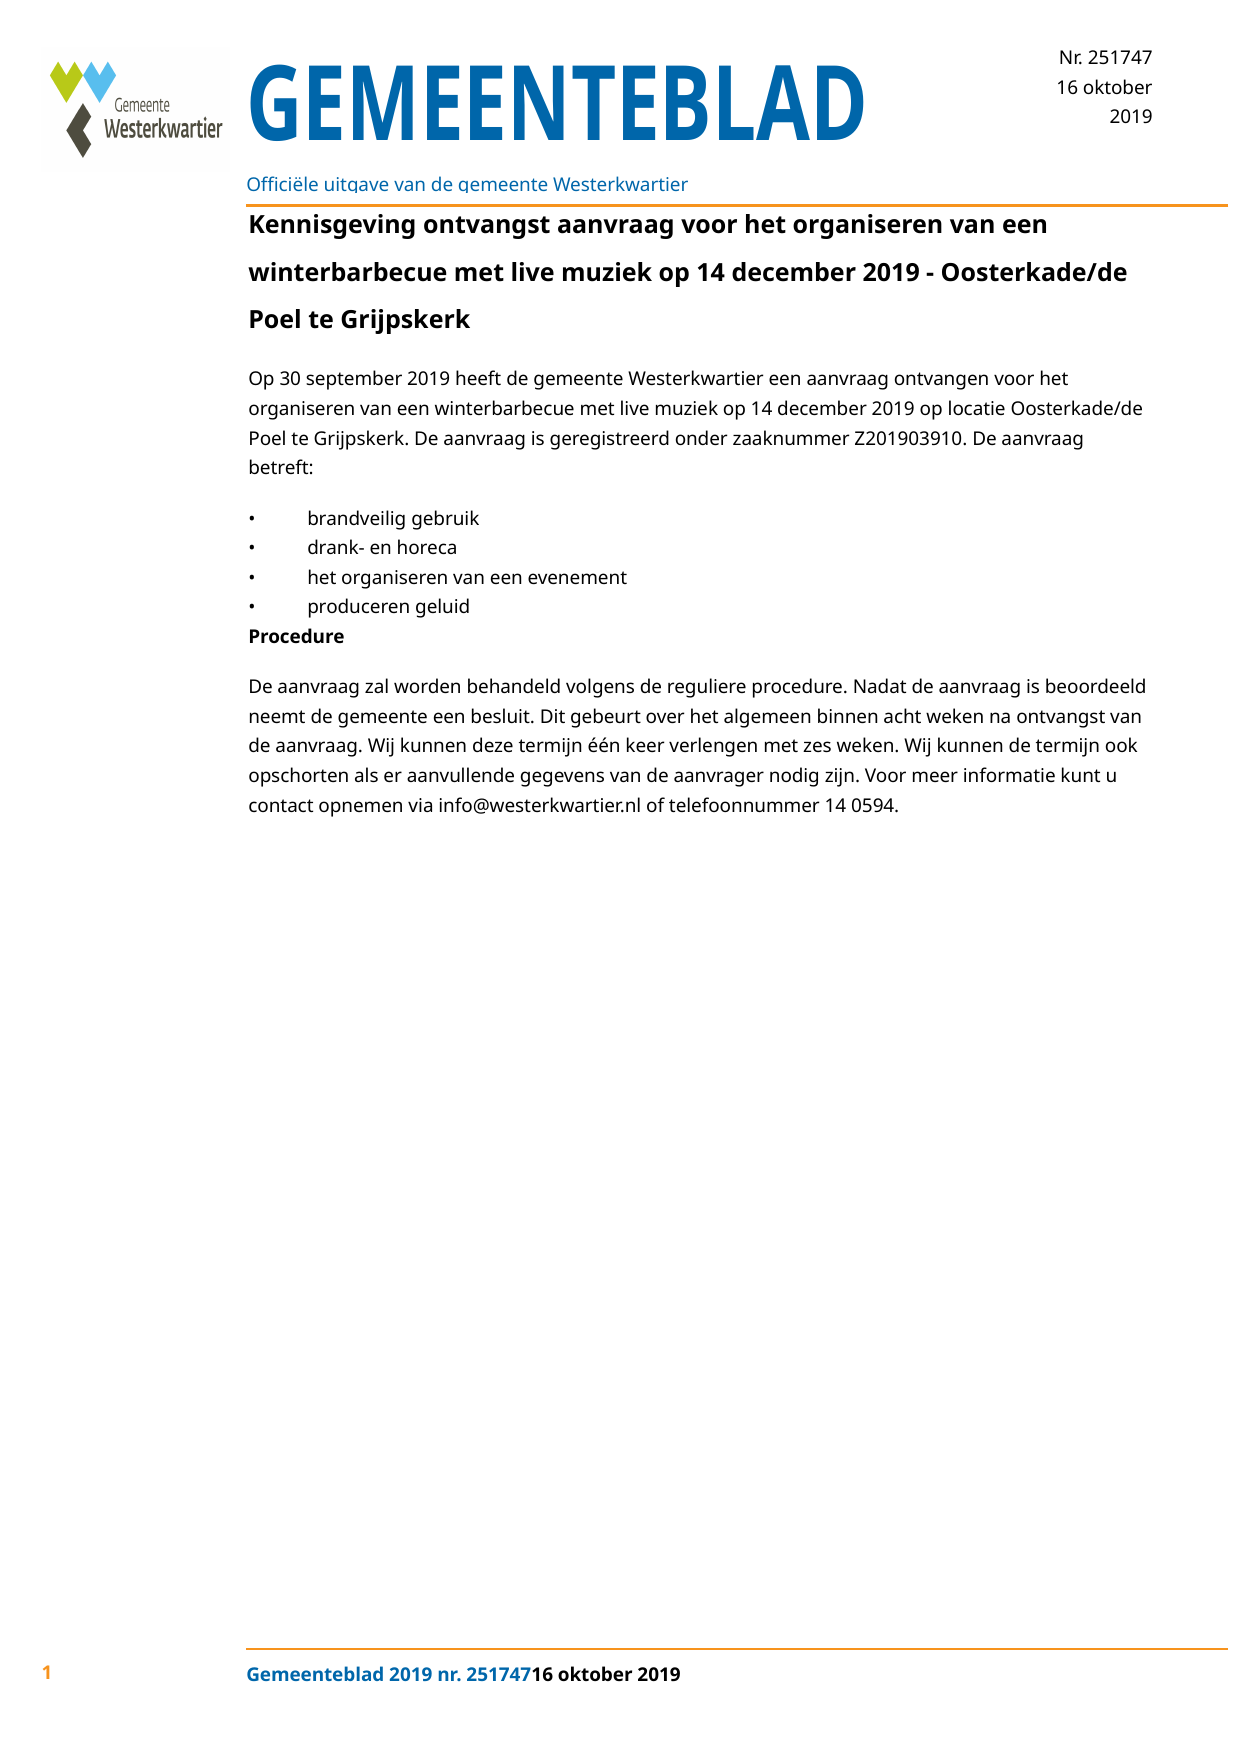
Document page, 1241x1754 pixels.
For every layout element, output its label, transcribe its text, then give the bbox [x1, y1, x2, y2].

text Op 30 september 2019 heeft de gemeente Westerkwartier een aanvraag ontvangen voor het organiseren van een winterbarbecue met live muziek op 14 december 2019 op locatie Oosterkade/de Poel te Grijpskerk. De aanvraag is geregistreerd onder zaaknummer Z201903910. De aanvraag betreft: [248, 366, 1152, 480]
text Kennisgeving ontvangst aanvraag voor het organiseren van een winterbarbecue met live muziek op 14 december 2019 - Oosterkade/de Poel te Grijpskerk [248, 207, 1152, 336]
list brandveilig gebruik [248, 505, 1152, 530]
text De aanvraag zal worden behandeld volgens de reguliere procedure. Nadat de aanvraag is beoordeeld neemt de gemeente een besluit. Dit gebeurt over het algemeen binnen acht weken na ontvangst van de aanvraag. Wij kunnen deze termijn één keer verlengen met zes weken. Wij kunnen de termijn ook opschorten als er aanvullende gegevens van de aanvrager nodig zijn. Voor meer informatie kunt u contact opnemen via info@westerkwartier.nl of telefoonnummer 14 0594. [248, 673, 1152, 817]
picture [41, 47, 231, 172]
list het organiseren van een evenement [248, 564, 1152, 589]
list drank- en horeca [248, 534, 1152, 560]
list produceren geluid [248, 593, 1152, 619]
text Procedure [248, 623, 1152, 649]
